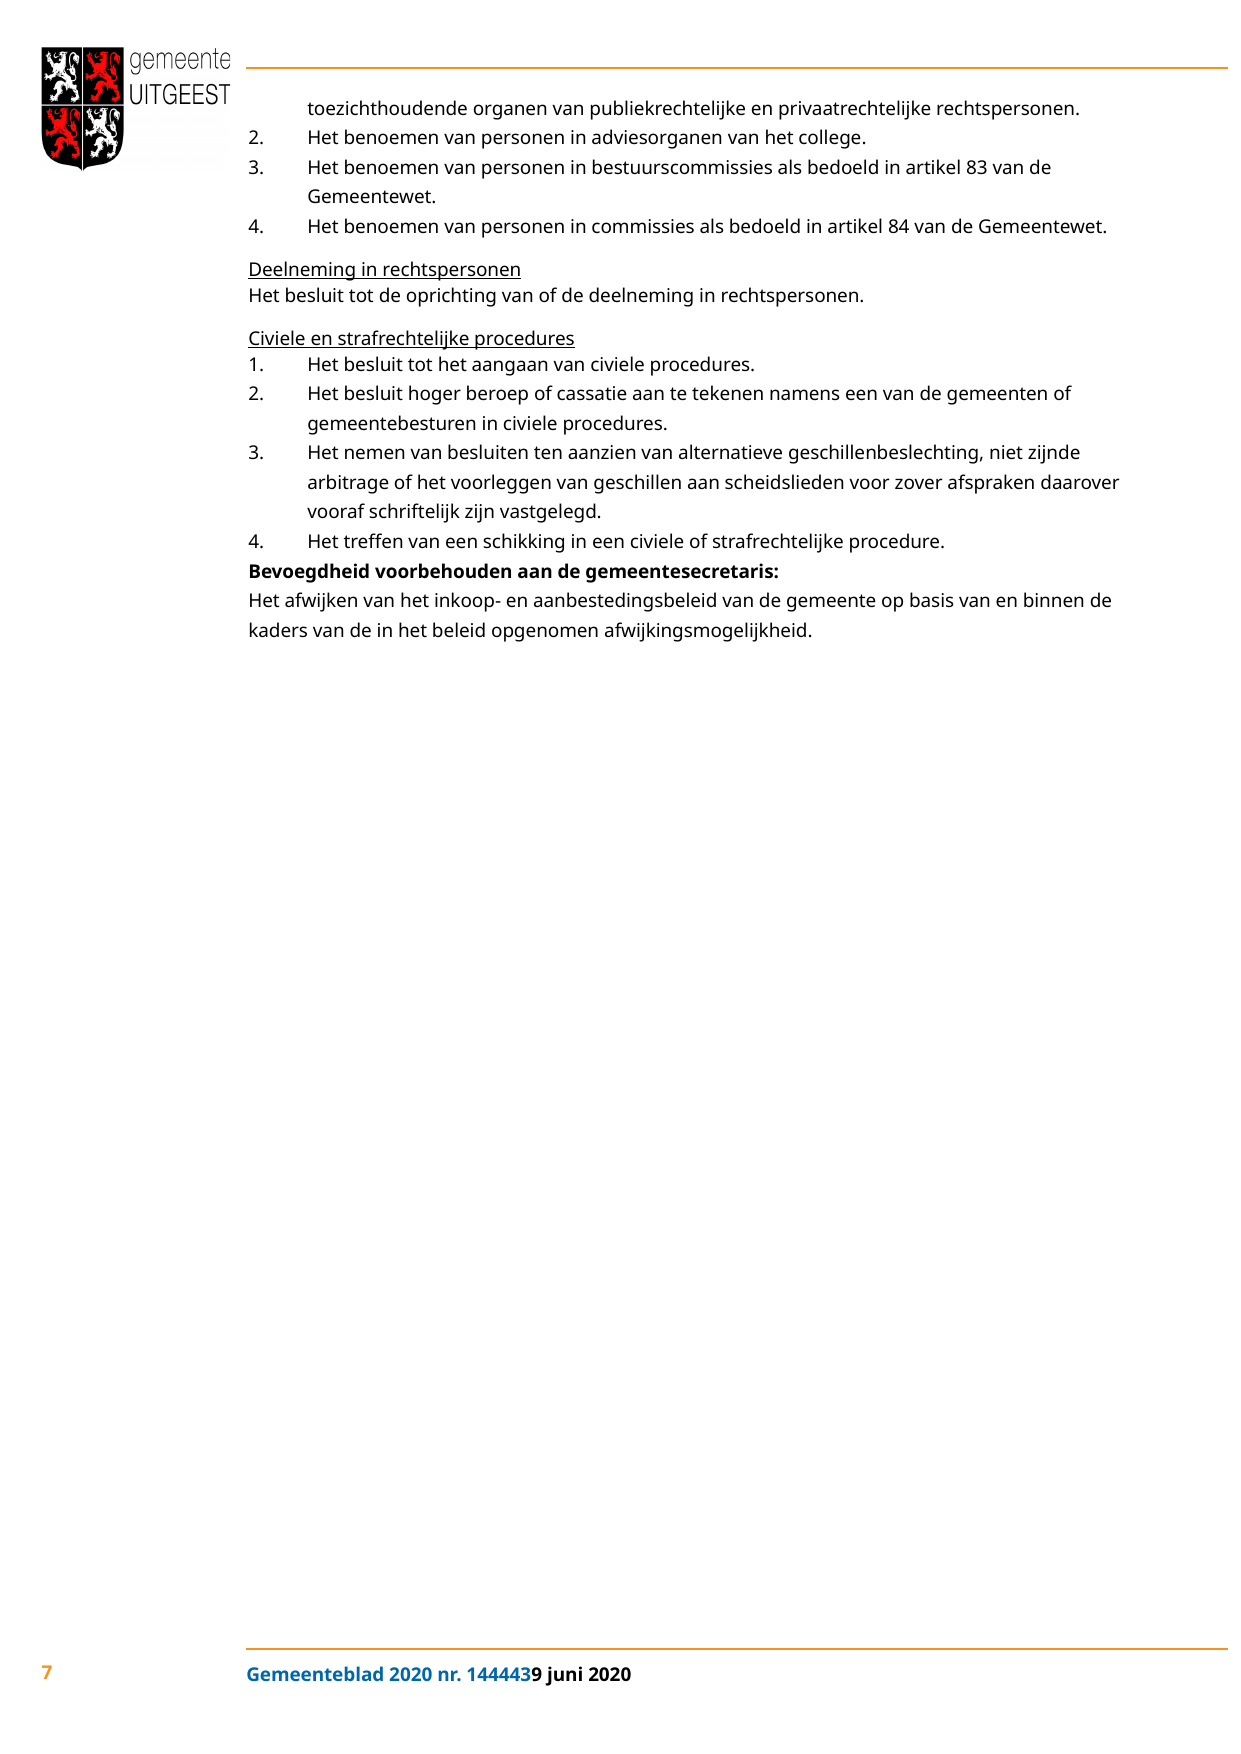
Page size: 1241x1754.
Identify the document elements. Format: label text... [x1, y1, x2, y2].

list Het treffen van een schikking in een civiele of strafrechtelijke procedure. [248, 528, 1152, 554]
list Het besluit tot het aangaan van civiele procedures. [248, 351, 1152, 377]
picture [41, 47, 231, 172]
list Het nemen van besluiten ten aanzien van alternatieve geschillenbeslechting, niet zijnde arbitrage of het voorleggen van geschillen aan scheidslieden voor zover afspraken daarover vooraf schriftelijk zijn vastgelegd. [248, 439, 1152, 524]
text Bevoegdheid voorbehouden aan de gemeentesecretaris: [248, 558, 1152, 584]
text Deelneming in rechtspersonen [248, 256, 1152, 282]
list toezichthoudende organen van publiekrechtelijke en privaatrechtelijke rechtspersonen. [248, 95, 1152, 121]
text Het besluit tot de oprichting van of de deelneming in rechtspersonen. [248, 282, 1152, 308]
list Het benoemen van personen in adviesorganen van het college. [248, 124, 1152, 150]
list Het besluit hoger beroep of cassatie aan te tekenen namens een van de gemeenten of gemeentebesturen in civiele procedures. [248, 380, 1152, 436]
list Het benoemen van personen in commissies als bedoeld in artikel 84 van de Gemeentewet. [248, 213, 1152, 239]
text Civiele en strafrechtelijke procedures [248, 325, 1152, 351]
text Het afwijken van het inkoop- en aanbestedingsbeleid van de gemeente op basis van en binnen de kaders van de in het beleid opgenomen afwijkingsmogelijkheid. [248, 587, 1152, 643]
list Het benoemen van personen in bestuurscommissies als bedoeld in artikel 83 van de Gemeentewet. [248, 154, 1152, 209]
